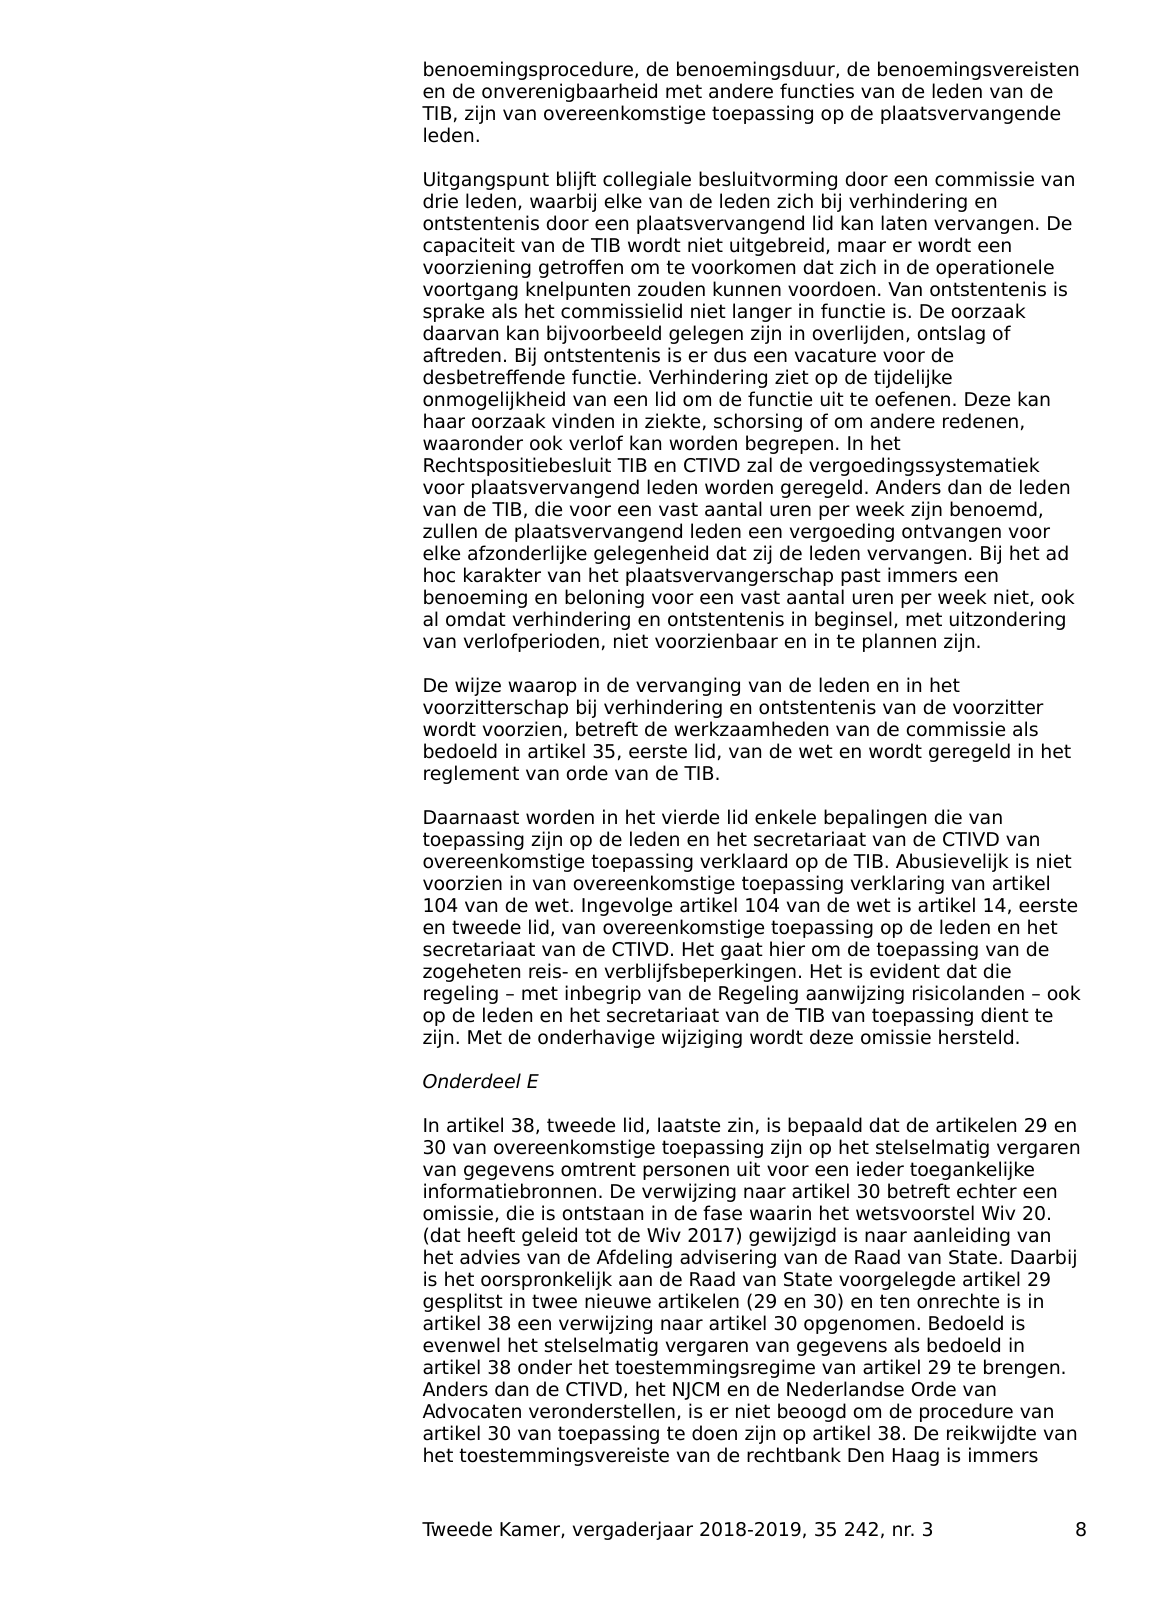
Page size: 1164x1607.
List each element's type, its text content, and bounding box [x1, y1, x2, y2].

text In artikel 38, tweede lid, laatste zin, is bepaald dat de artikelen 29 en 30 van overeenkomstige toepassing zijn op het stelselmatig vergaren van gegevens omtrent personen uit voor een ieder toegankelijke informatiebronnen. De verwijzing naar artikel 30 betreft echter een omissie, die is ontstaan in de fase waarin het wetsvoorstel Wiv 20. (dat heeft geleid tot de Wiv 2017) gewijzigd is naar aanleiding van het advies van de Afdeling advisering van de Raad van State. Daarbij is het oorspronkelijk aan de Raad van State voorgelegde artikel 29 gesplitst in twee nieuwe artikelen (29 en 30) en ten onrechte is in artikel 38 een verwijzing naar artikel 30 opgenomen. Bedoeld is evenwel het stelselmatig vergaren van gegevens als bedoeld in artikel 38 onder het toestemmingsregime van artikel 29 te brengen. Anders dan de CTIVD, het NJCM en de Nederlandse Orde van Advocaten veronderstellen, is er niet beoogd om de procedure van artikel 30 van toepassing te doen zijn op artikel 38. De reikwijdte van het toestemmingsvereiste van de rechtbank Den Haag is immers [422, 1115, 1087, 1467]
text Uitgangspunt blijft collegiale besluitvorming door een commissie van drie leden, waarbij elke van de leden zich bij verhindering en ontstentenis door een plaatsvervangend lid kan laten vervangen. De capaciteit van de TIB wordt niet uitgebreid, maar er wordt een voorziening getroffen om te voorkomen dat zich in de operationele voortgang knelpunten zouden kunnen voordoen. Van ontstentenis is sprake als het commissielid niet langer in functie is. De oorzaak daarvan kan bijvoorbeeld gelegen zijn in overlijden, ontslag of aftreden. Bij ontstentenis is er dus een vacature voor de desbetreffende functie. Verhindering ziet op de tijdelijke onmogelijkheid van een lid om de functie uit te oefenen. Deze kan haar oorzaak vinden in ziekte, schorsing of om andere redenen, waaronder ook verlof kan worden begrepen. In het Rechtspositiebesluit TIB en CTIVD zal de vergoedingssystematiek voor plaatsvervangend leden worden geregeld. Anders dan de leden van de TIB, die voor een vast aantal uren per week zijn benoemd, zullen de plaatsvervangend leden een vergoeding ontvangen voor elke afzonderlijke gelegenheid dat zij de leden vervangen. Bij het ad hoc karakter van het plaatsvervangerschap past immers een benoeming en beloning voor een vast aantal uren per week niet, ook al omdat verhindering en ontstentenis in beginsel, met uitzondering van verlofperioden, niet voorzienbaar en in te plannen zijn. [422, 169, 1087, 653]
text De wijze waarop in de vervanging van de leden en in het voorzitterschap bij verhindering en ontstentenis van de voorzitter wordt voorzien, betreft de werkzaamheden van de commissie als bedoeld in artikel 35, eerste lid, van de wet en wordt geregeld in het reglement van orde van de TIB. [422, 675, 1087, 785]
text benoemingsprocedure, de benoemingsduur, de benoemingsvereisten en de onverenigbaarheid met andere functies van de leden van de TIB, zijn van overeenkomstige toepassing op de plaatsvervangende leden. [422, 59, 1087, 147]
text Daarnaast worden in het vierde lid enkele bepalingen die van toepassing zijn op de leden en het secretariaat van de CTIVD van overeenkomstige toepassing verklaard op de TIB. Abusievelijk is niet voorzien in van overeenkomstige toepassing verklaring van artikel 104 van de wet. Ingevolge artikel 104 van de wet is artikel 14, eerste en tweede lid, van overeenkomstige toepassing op de leden en het secretariaat van de CTIVD. Het gaat hier om de toepassing van de zogeheten reis- en verblijfsbeperkingen. Het is evident dat die regeling – met inbegrip van de Regeling aanwijzing risicolanden – ook op de leden en het secretariaat van de TIB van toepassing dient te zijn. Met de onderhavige wijziging wordt deze omissie hersteld. [422, 807, 1087, 1049]
subtitle Onderdeel E [422, 1071, 1087, 1093]
